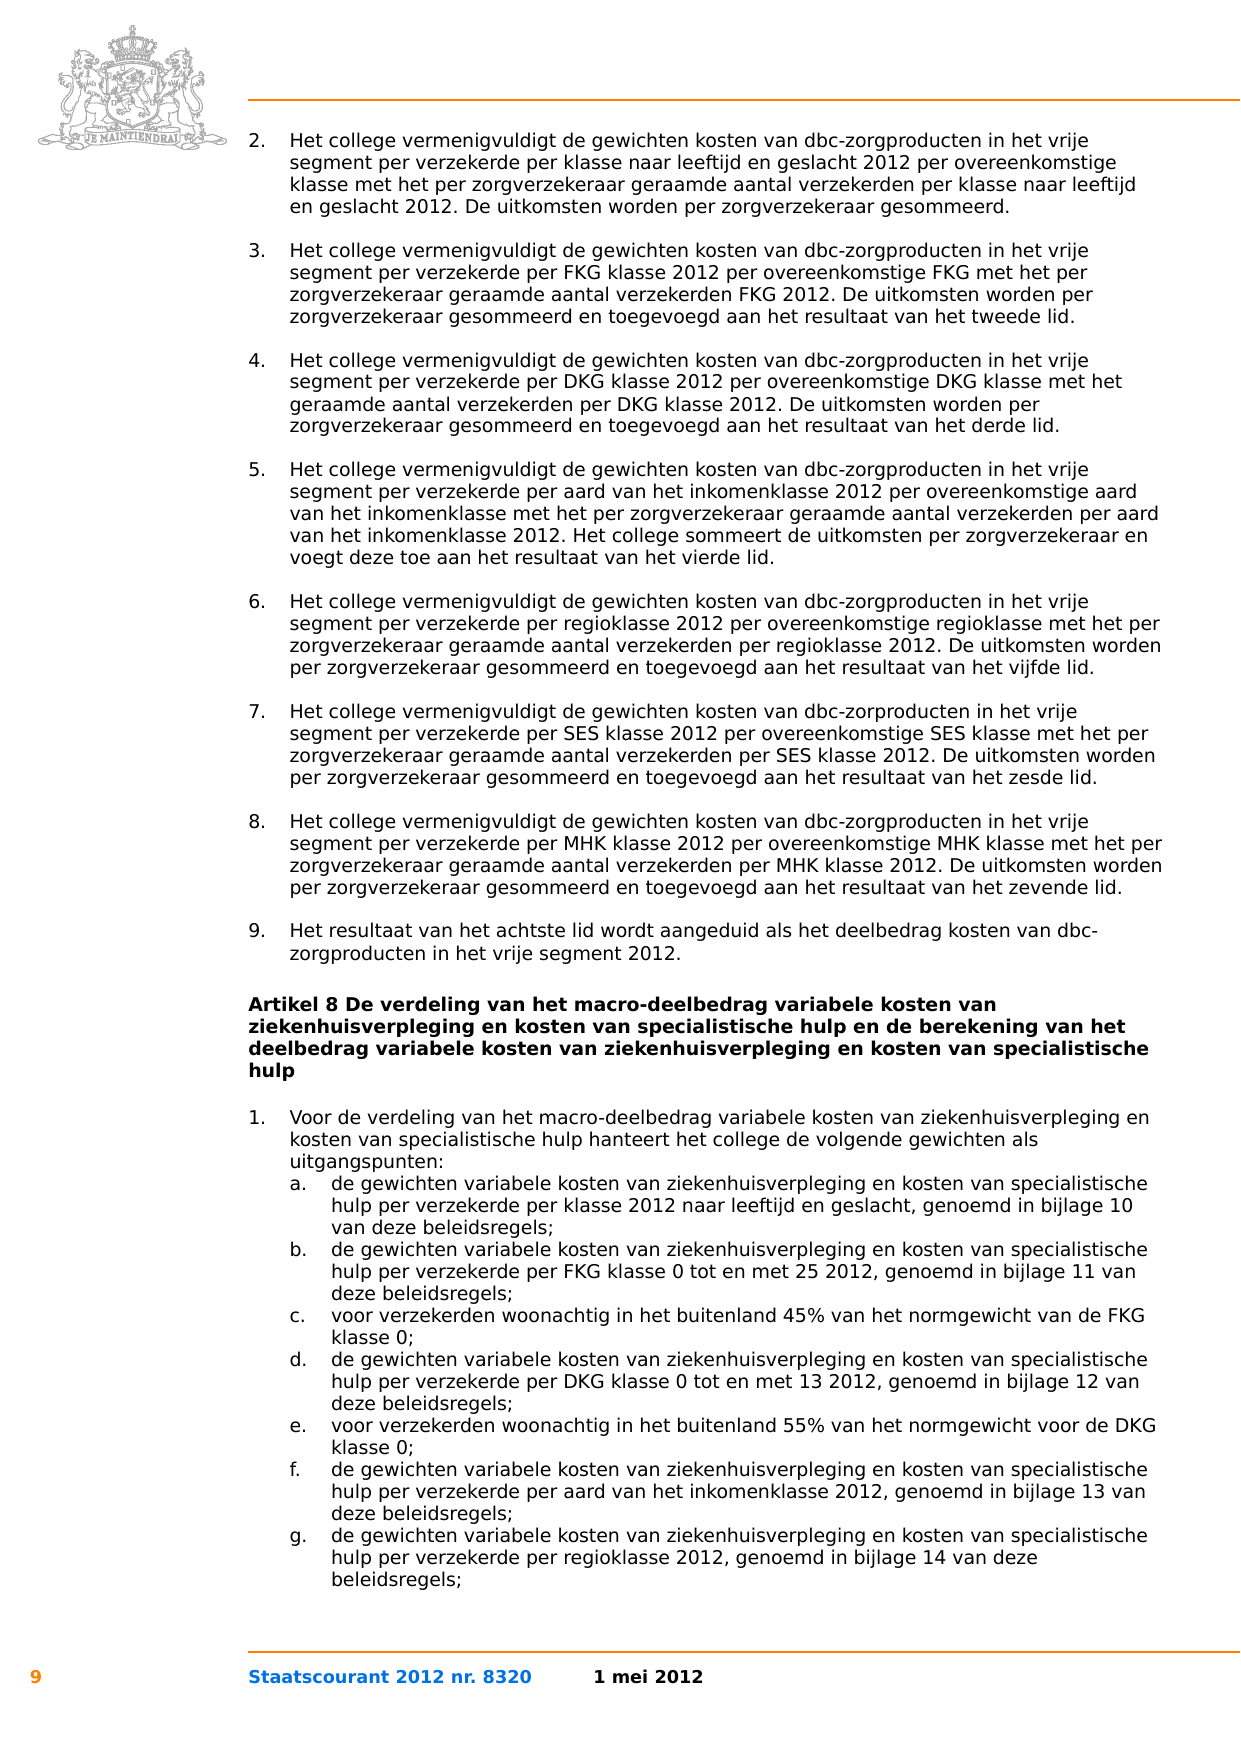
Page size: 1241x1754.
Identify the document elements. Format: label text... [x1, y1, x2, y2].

text g. de gewichten variabele kosten van ziekenhuisverpleging en kosten van specialistische hulp per verzekerde per regioklasse 2012, genoemd in bijlage 14 van deze beleidsregels; [289, 1525, 1163, 1591]
text b. de gewichten variabele kosten van ziekenhuisverpleging en kosten van specialistische hulp per verzekerde per FKG klasse 0 tot en met 25 2012, genoemd in bijlage 11 van deze beleidsregels; [289, 1239, 1163, 1305]
subtitle Artikel 8 De verdeling van het macro-deelbedrag variabele kosten van ziekenhuisverpleging en kosten van specialistische hulp en de berekening van het deelbedrag variabele kosten van ziekenhuisverpleging en kosten van specialistische hulp [248, 994, 1163, 1082]
text 1. Voor de verdeling van het macro-deelbedrag variabele kosten van ziekenhuisverpleging en kosten van specialistische hulp hanteert het college de volgende gewichten als uitgangspunten: [248, 1107, 1163, 1173]
text 7. Het college vermenigvuldigt de gewichten kosten van dbc-zorproducten in het vrije segment per verzekerde per SES klasse 2012 per overeenkomstige SES klasse met het per zorgverzekeraar geraamde aantal verzekerden per SES klasse 2012. De uitkomsten worden per zorgverzekeraar gesommeerd en toegevoegd aan het resultaat van het zesde lid. [248, 701, 1163, 789]
text f. de gewichten variabele kosten van ziekenhuisverpleging en kosten van specialistische hulp per verzekerde per aard van het inkomenklasse 2012, genoemd in bijlage 13 van deze beleidsregels; [289, 1459, 1163, 1525]
text a. de gewichten variabele kosten van ziekenhuisverpleging en kosten van specialistische hulp per verzekerde per klasse 2012 naar leeftijd en geslacht, genoemd in bijlage 10 van deze beleidsregels; [289, 1173, 1163, 1239]
picture [38, 25, 227, 150]
text 9. Het resultaat van het achtste lid wordt aangeduid als het deelbedrag kosten van dbc-zorgproducten in het vrije segment 2012. [248, 920, 1163, 964]
text 5. Het college vermenigvuldigt de gewichten kosten van dbc-zorgproducten in het vrije segment per verzekerde per aard van het inkomenklasse 2012 per overeenkomstige aard van het inkomenklasse met het per zorgverzekeraar geraamde aantal verzekerden per aard van het inkomenklasse 2012. Het college sommeert de uitkomsten per zorgverzekeraar en voegt deze toe aan het resultaat van het vierde lid. [248, 459, 1163, 569]
text 8. Het college vermenigvuldigt de gewichten kosten van dbc-zorgproducten in het vrije segment per verzekerde per MHK klasse 2012 per overeenkomstige MHK klasse met het per zorgverzekeraar geraamde aantal verzekerden per MHK klasse 2012. De uitkomsten worden per zorgverzekeraar gesommeerd en toegevoegd aan het resultaat van het zevende lid. [248, 811, 1163, 898]
text 6. Het college vermenigvuldigt de gewichten kosten van dbc-zorgproducten in het vrije segment per verzekerde per regioklasse 2012 per overeenkomstige regioklasse met het per zorgverzekeraar geraamde aantal verzekerden per regioklasse 2012. De uitkomsten worden per zorgverzekeraar gesommeerd en toegevoegd aan het resultaat van het vijfde lid. [248, 591, 1163, 679]
text 3. Het college vermenigvuldigt de gewichten kosten van dbc-zorgproducten in het vrije segment per verzekerde per FKG klasse 2012 per overeenkomstige FKG met het per zorgverzekeraar geraamde aantal verzekerden FKG 2012. De uitkomsten worden per zorgverzekeraar gesommeerd en toegevoegd aan het resultaat van het tweede lid. [248, 240, 1163, 328]
text 4. Het college vermenigvuldigt de gewichten kosten van dbc-zorgproducten in het vrije segment per verzekerde per DKG klasse 2012 per overeenkomstige DKG klasse met het geraamde aantal verzekerden per DKG klasse 2012. De uitkomsten worden per zorgverzekeraar gesommeerd en toegevoegd aan het resultaat van het derde lid. [248, 349, 1163, 437]
text 2. Het college vermenigvuldigt de gewichten kosten van dbc-zorgproducten in het vrije segment per verzekerde per klasse naar leeftijd en geslacht 2012 per overeenkomstige klasse met het per zorgverzekeraar geraamde aantal verzekerden per klasse naar leeftijd en geslacht 2012. De uitkomsten worden per zorgverzekeraar gesommeerd. [248, 130, 1163, 218]
text e. voor verzekerden woonachtig in het buitenland 55% van het normgewicht voor de DKG klasse 0; [289, 1415, 1163, 1459]
text d. de gewichten variabele kosten van ziekenhuisverpleging en kosten van specialistische hulp per verzekerde per DKG klasse 0 tot en met 13 2012, genoemd in bijlage 12 van deze beleidsregels; [289, 1349, 1163, 1415]
text c. voor verzekerden woonachtig in het buitenland 45% van het normgewicht van de FKG klasse 0; [289, 1305, 1163, 1349]
